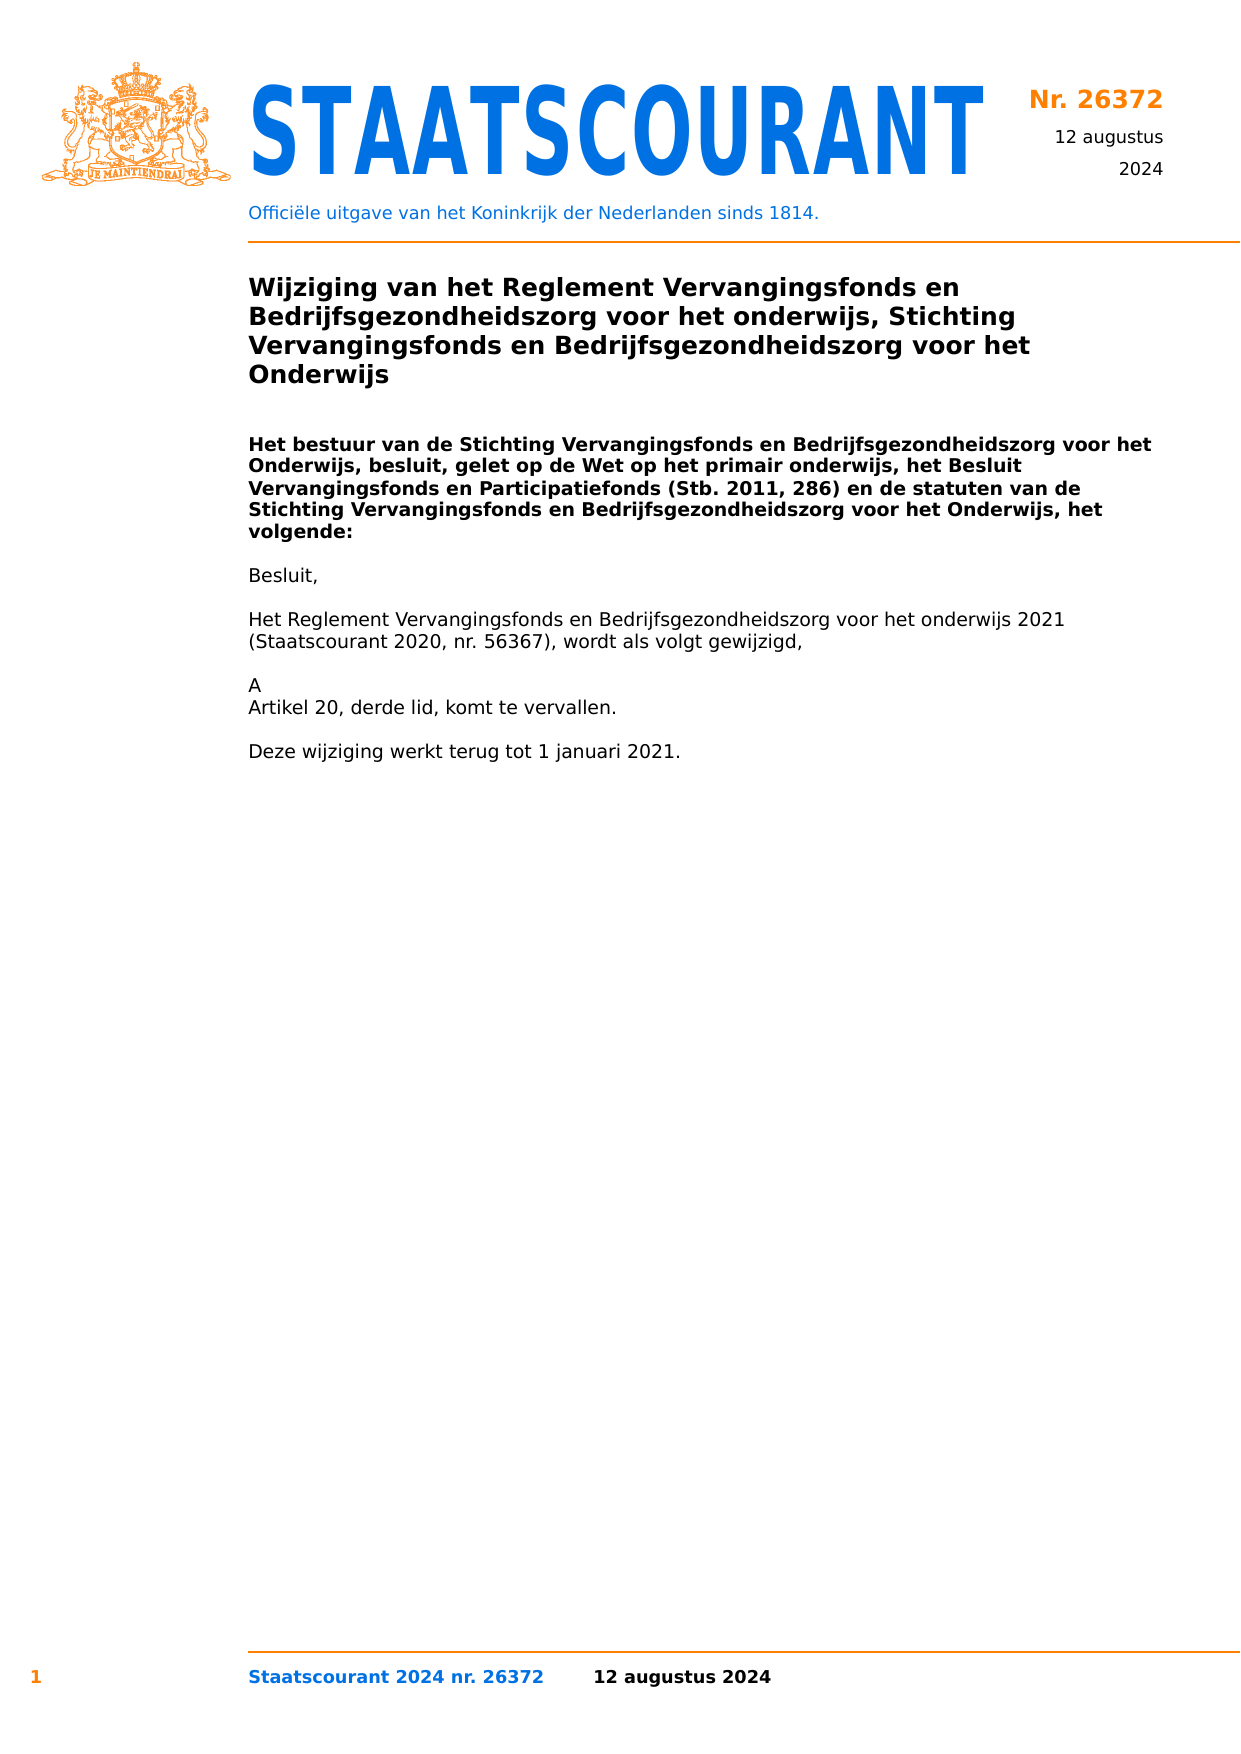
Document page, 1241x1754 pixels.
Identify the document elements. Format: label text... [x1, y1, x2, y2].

text Deze wijziging werkt terug tot 1 januari 2021. [248, 741, 1163, 763]
text Besluit, [248, 565, 1163, 587]
subtitle Wijziging van het Reglement Vervangingsfonds en Bedrijfsgezondheidszorg voor het onderwijs, Stichting Vervangingsfonds en Bedrijfsgezondheidszorg voor het Onderwijs [248, 273, 1163, 390]
table_cell 12 augustus [998, 121, 1240, 153]
text Het Reglement Vervangingsfonds en Bedrijfsgezondheidszorg voor het onderwijs 2021 (Staatscourant 2020, nr. 56367), wordt als volgt gewijzigd, [248, 609, 1163, 653]
table_header STAATSCOURANT [248, 62, 998, 203]
text A [248, 675, 1163, 697]
text Het bestuur van de Stichting Vervangingsfonds en Bedrijfsgezondheidszorg voor het Onderwijs, besluit, gelet op de Wet op het primair onderwijs, het Besluit Vervangingsfonds en Participatiefonds (Stb. 2011, 286) en de statuten van de Stichting Vervangingsfonds en Bedrijfsgezondheidszorg voor het Onderwijs, het volgende: [248, 433, 1163, 543]
table_header Nr. 26372 [998, 62, 1240, 121]
table_cell 2024 [998, 153, 1240, 203]
table_header [25, 62, 248, 241]
text Artikel 20, derde lid, komt te vervallen. [248, 697, 1163, 719]
table_cell Officiële uitgave van het Koninkrijk der Nederlanden sinds 1814. [248, 203, 1240, 241]
picture [41, 62, 231, 186]
